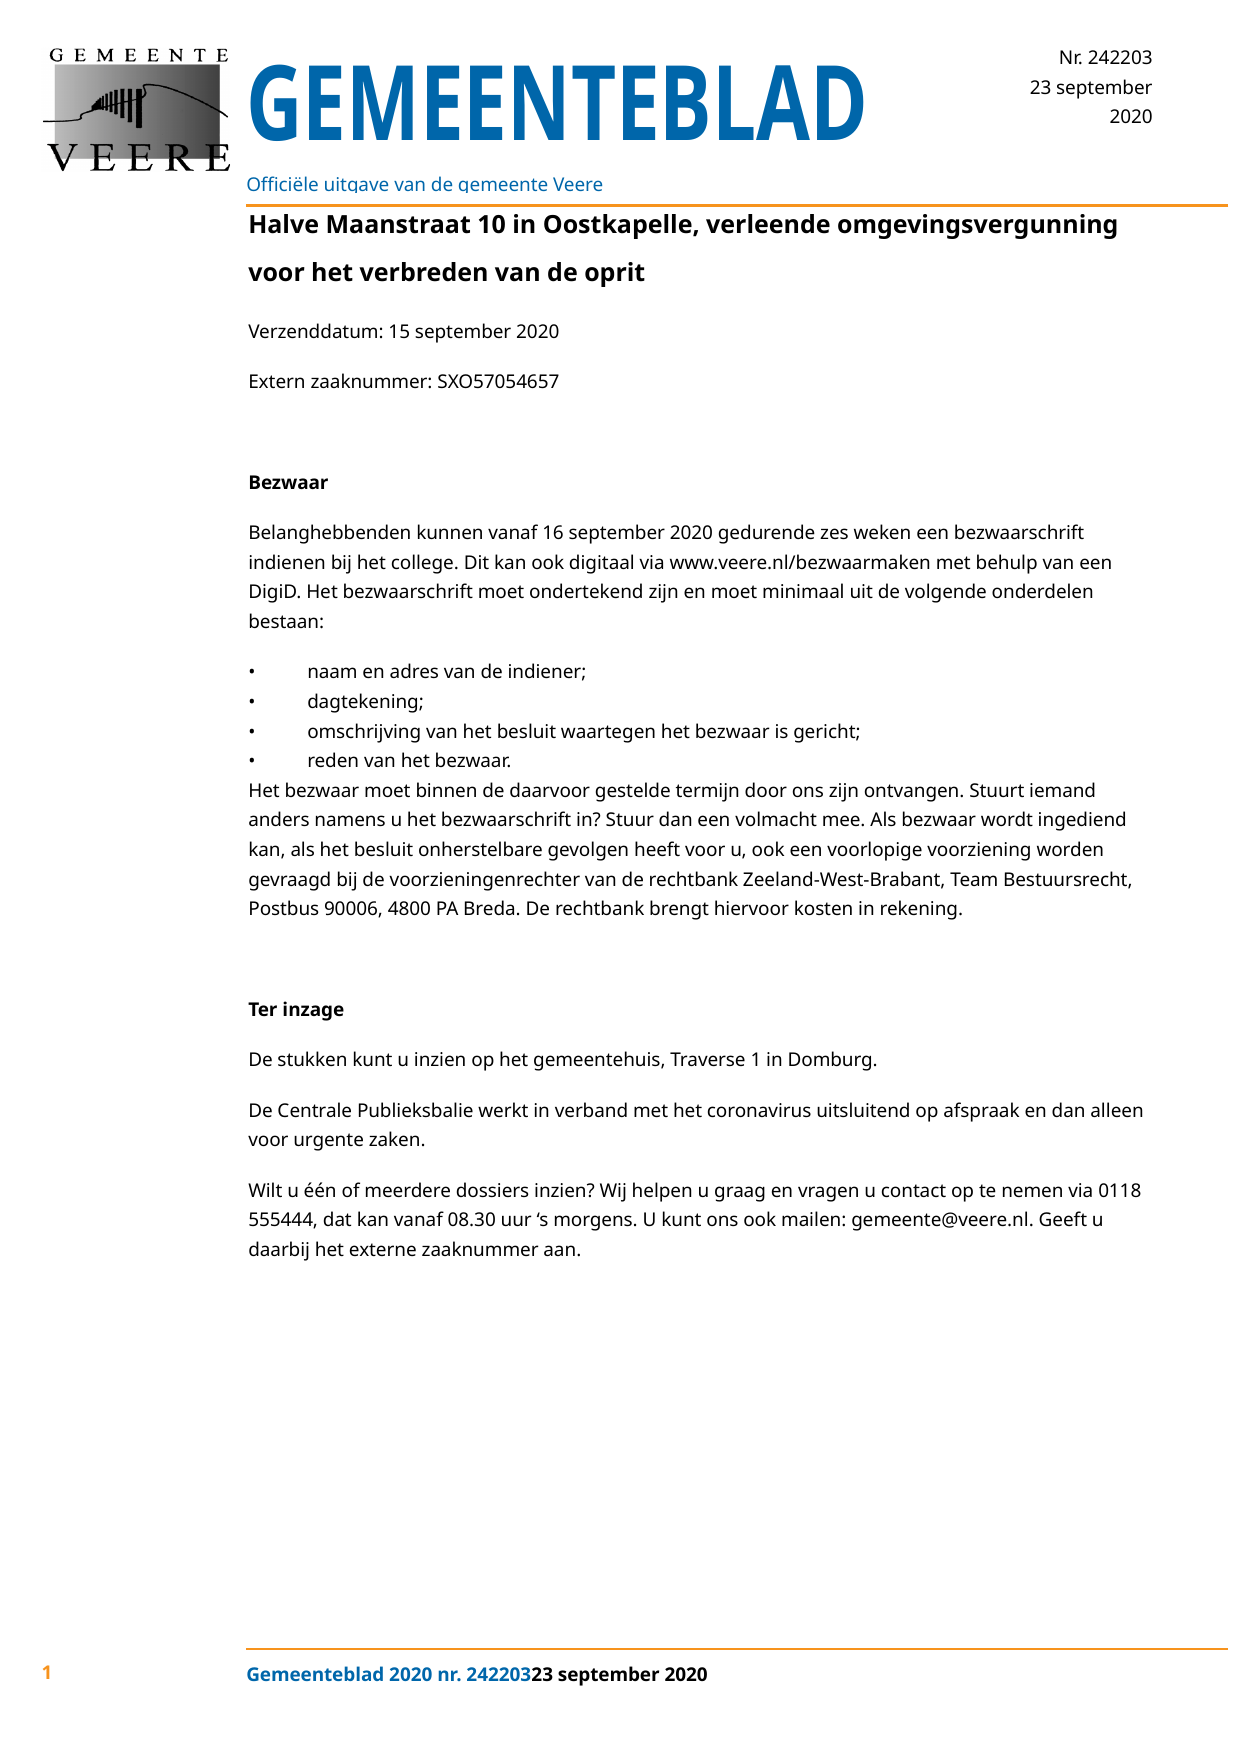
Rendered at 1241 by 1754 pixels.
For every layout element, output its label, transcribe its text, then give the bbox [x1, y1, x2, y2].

text Extern zaaknummer: SXO57054657 [248, 368, 1152, 394]
text De stukken kunt u inzien op het gemeentehuis, Traverse 1 in Domburg. [248, 1047, 1152, 1072]
text Verzenddatum: 15 september 2020 [248, 318, 1152, 344]
list naam en adres van de indiener; [248, 659, 1152, 684]
text Ter inzage [248, 996, 1152, 1022]
text Het bezwaar moet binnen de daarvoor gestelde termijn door ons zijn ontvangen. Stuurt iemand anders namens u het bezwaarschrift in? Stuur dan een volmacht mee. Als bezwaar wordt ingediend kan, als het besluit onherstelbare gevolgen heeft voor u, ook een voorlopige voorziening worden gevraagd bij de voorzieningenrechter van de rechtbank Zeeland-West-Brabant, Team Bestuursrecht, Postbus 90006, 4800 PA Breda. De rechtbank brengt hiervoor kosten in rekening. [248, 777, 1152, 921]
list dagtekening; [248, 688, 1152, 714]
text Halve Maanstraat 10 in Oostkapelle, verleende omgevingsvergunning voor het verbreden van de oprit [248, 207, 1152, 288]
text De Centrale Publieksbalie werkt in verband met het coronavirus uitsluitend op afspraak en dan alleen voor urgente zaken. [248, 1097, 1152, 1152]
text Wilt u één of meerdere dossiers inzien? Wij helpen u graag en vragen u contact op te nemen via 0118 555444, dat kan vanaf 08.30 uur ‘s morgens. U kunt ons ook mailen: gemeente@veere.nl. Geeft u daarbij het externe zaaknummer aan. [248, 1177, 1152, 1262]
text Bezwaar [248, 469, 1152, 495]
list omschrijving van het besluit waartegen het bezwaar is gericht; [248, 718, 1152, 744]
list reden van het bezwaar. [248, 747, 1152, 773]
text Belanghebbenden kunnen vanaf 16 september 2020 gedurende zes weken een bezwaarschrift indienen bij het college. Dit kan ook digitaal via www.veere.nl/bezwaarmaken met behulp van een DigiD. Het bezwaarschrift moet ondertekend zijn en moet minimaal uit de volgende onderdelen bestaan: [248, 519, 1152, 634]
picture [41, 47, 231, 172]
